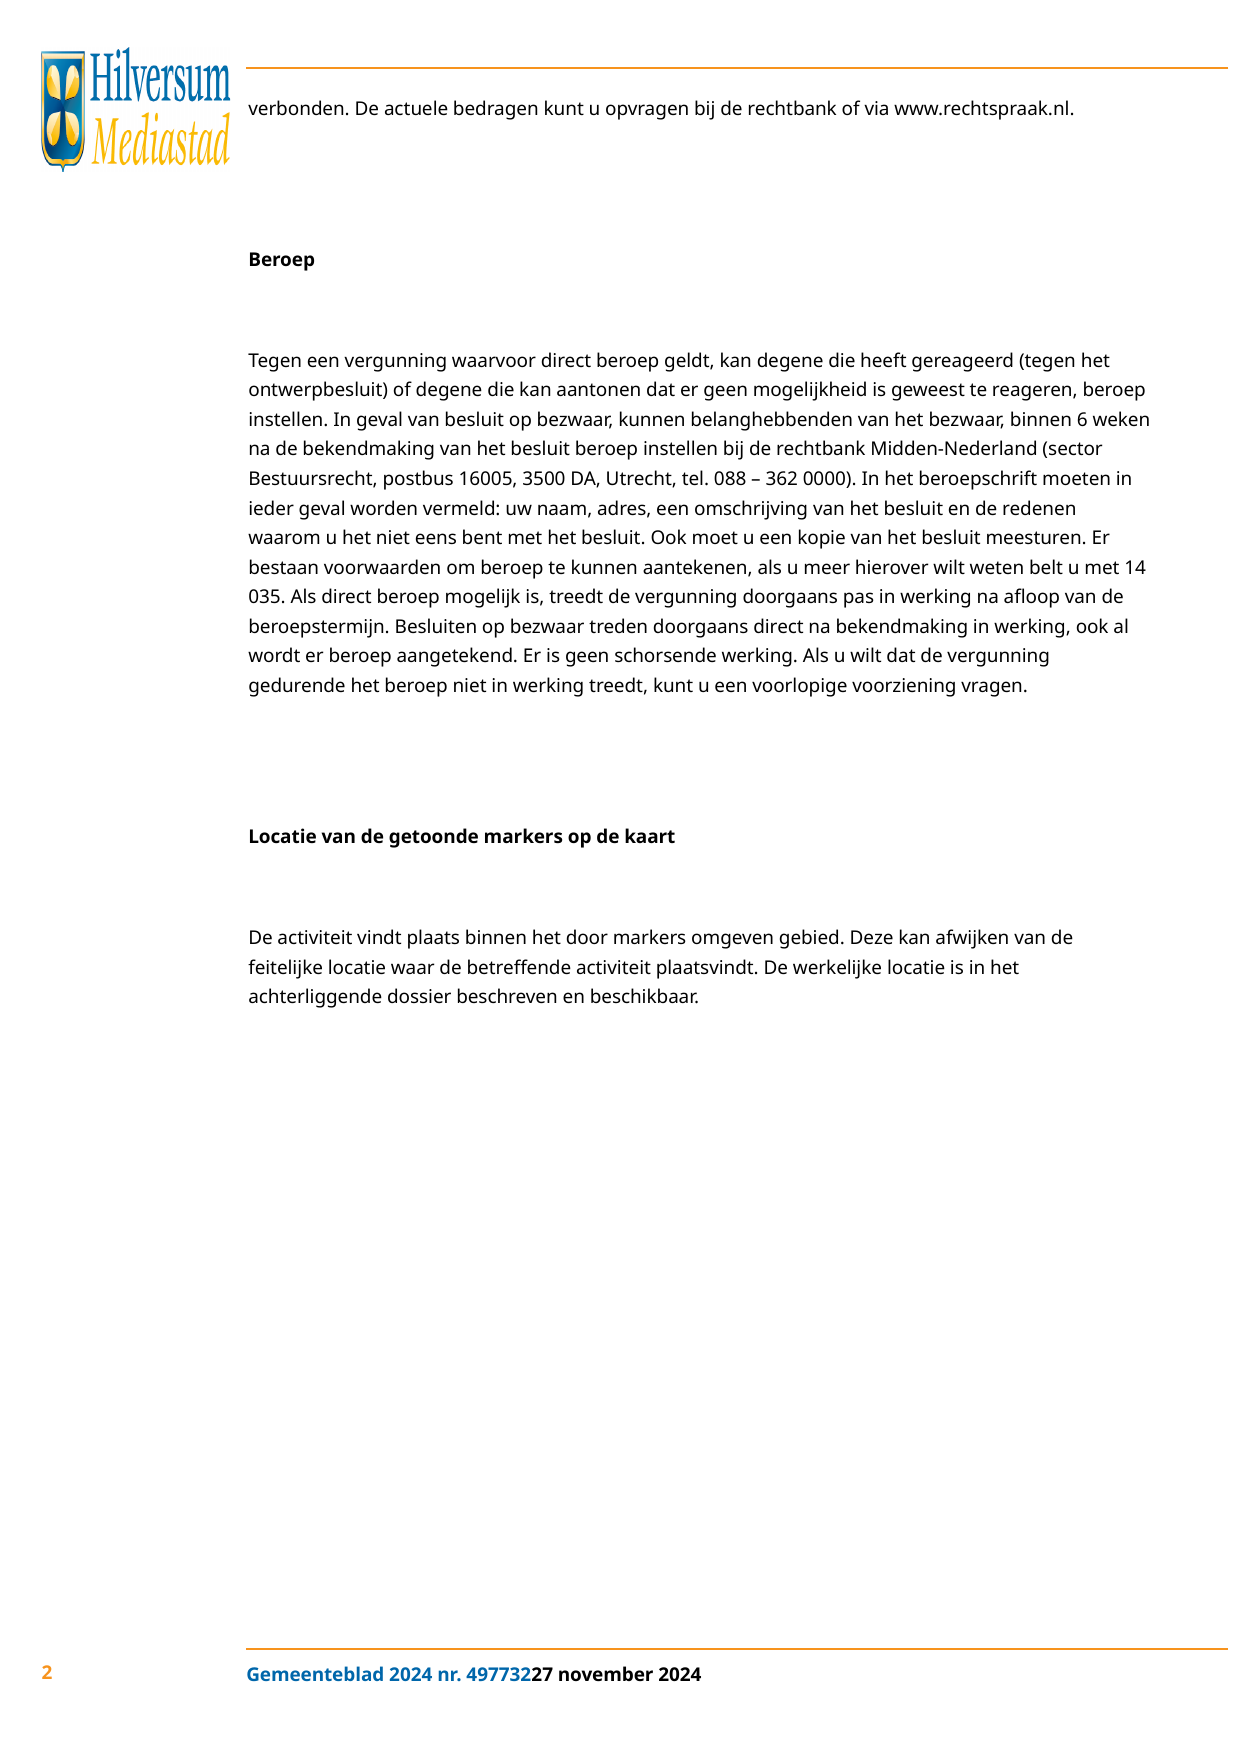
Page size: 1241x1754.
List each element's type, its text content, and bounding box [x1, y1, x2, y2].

picture [41, 47, 231, 172]
text Locatie van de getoonde markers op de kaart [248, 823, 1152, 849]
text verbonden. De actuele bedragen kunt u opvragen bij de rechtbank of via www.rechtspraak.nl. [248, 95, 1152, 121]
text Tegen een vergunning waarvoor direct beroep geldt, kan degene die heeft gereageerd (tegen het ontwerpbesluit) of degene die kan aantonen dat er geen mogelijkheid is geweest te reageren, beroep instellen. In geval van besluit op bezwaar, kunnen belanghebbenden van het bezwaar, binnen 6 weken na de bekendmaking van het besluit beroep instellen bij de rechtbank Midden-Nederland (sector Bestuursrecht, postbus 16005, 3500 DA, Utrecht, tel. 088 – 362 0000). In het beroepschrift moeten in ieder geval worden vermeld: uw naam, adres, een omschrijving van het besluit en de redenen waarom u het niet eens bent met het besluit. Ook moet u een kopie van het besluit meesturen. Er bestaan voorwaarden om beroep te kunnen aantekenen, als u meer hierover wilt weten belt u met 14 035. Als direct beroep mogelijk is, treedt de vergunning doorgaans pas in werking na afloop van de beroepstermijn. Besluiten op bezwaar treden doorgaans direct na bekendmaking in werking, ook al wordt er beroep aangetekend. Er is geen schorsende werking. Als u wilt dat de vergunning gedurende het beroep niet in werking treedt, kunt u een voorlopige voorziening vragen. [248, 347, 1152, 698]
text Beroep [248, 246, 1152, 272]
text De activiteit vindt plaats binnen het door markers omgeven gebied. Deze kan afwijken van de feitelijke locatie waar de betreffende activiteit plaatsvindt. De werkelijke locatie is in het achterliggende dossier beschreven en beschikbaar. [248, 924, 1152, 1009]
